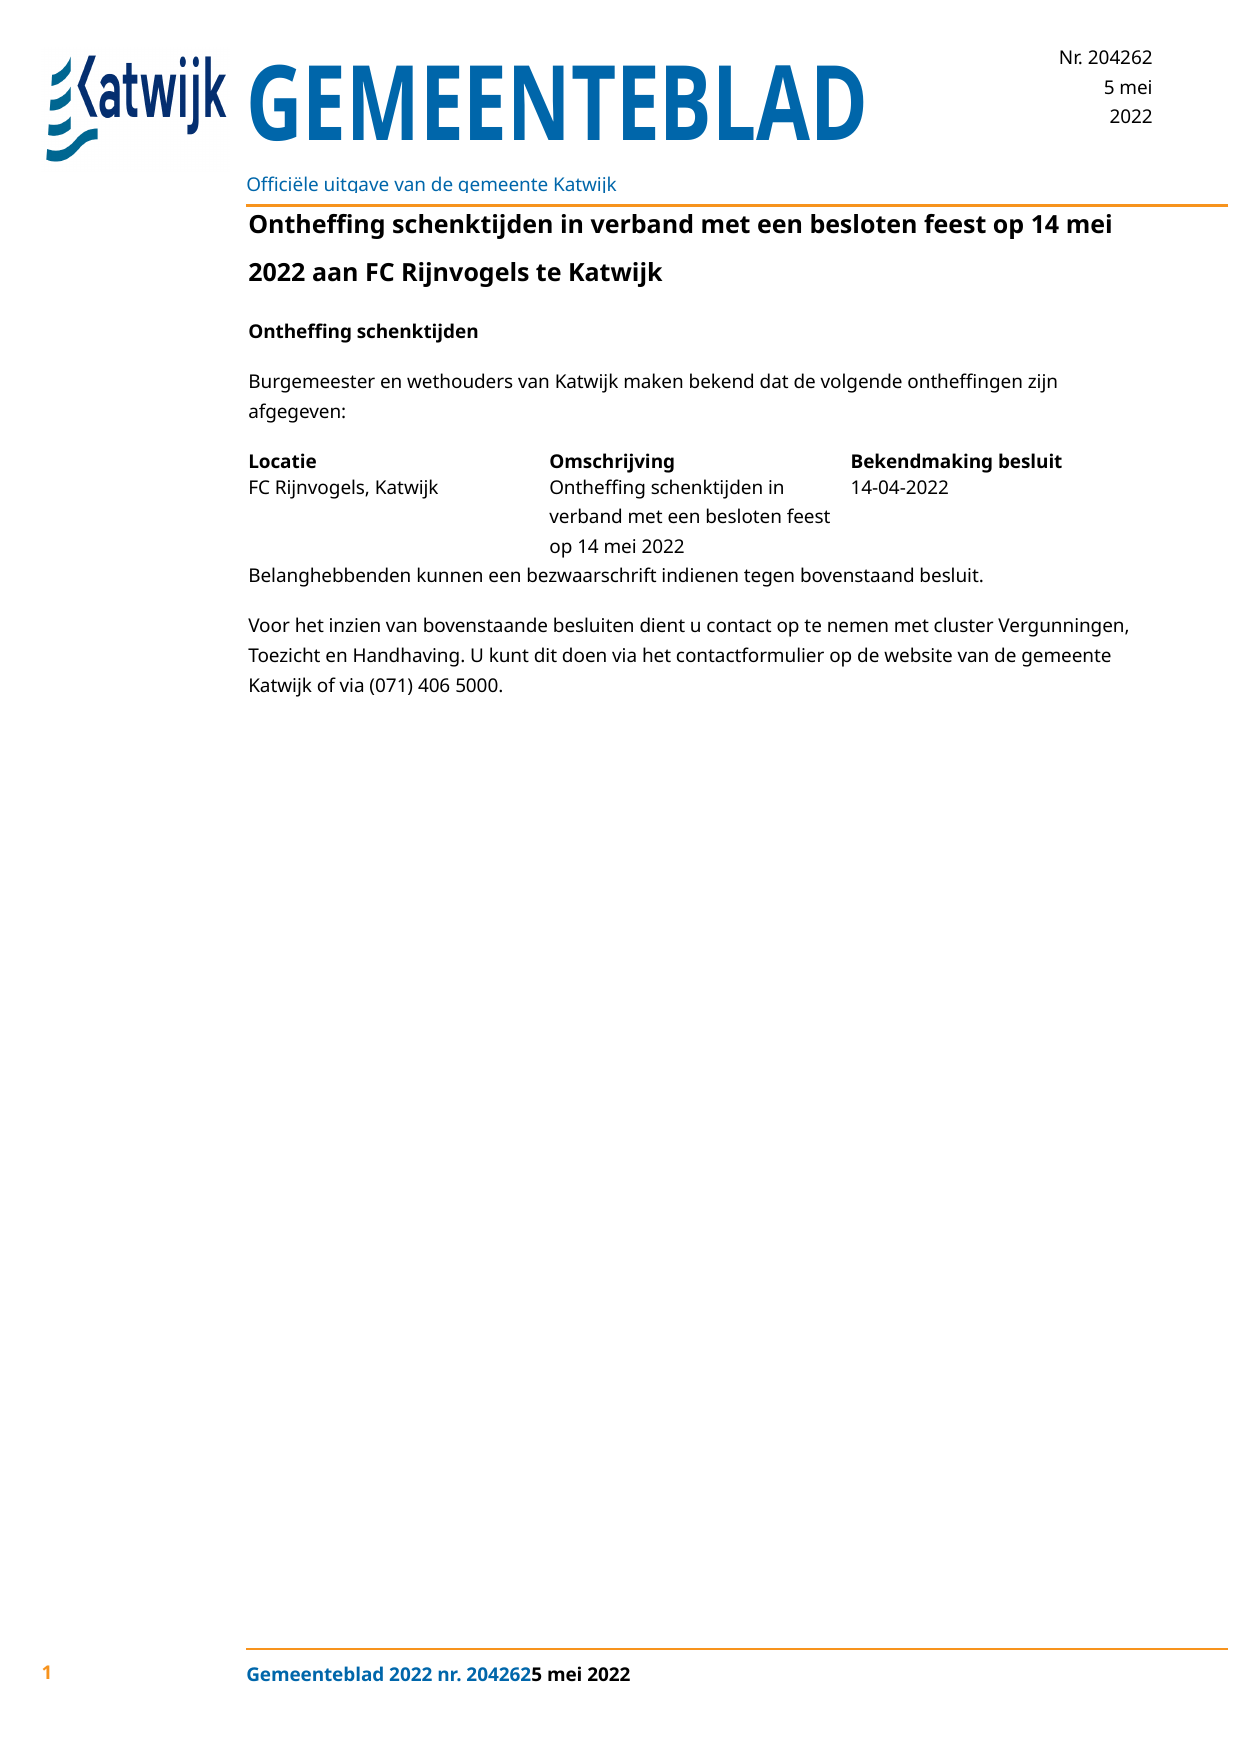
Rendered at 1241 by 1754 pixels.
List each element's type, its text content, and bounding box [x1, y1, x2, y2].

table_cell FC Rijnvogels, Katwijk [248, 474, 549, 559]
table_cell Ontheffing schenktijden in verband met een besloten feest op 14 mei 2022 [549, 474, 850, 559]
table_header Bekendmaking besluit [850, 449, 1152, 474]
table_cell 14-04-2022 [850, 474, 1152, 559]
text Ontheffing schenktijden in verband met een besloten feest op 14 mei 2022 aan FC Rijnvogels te Katwijk [248, 207, 1152, 288]
text Belanghebbenden kunnen een bezwaarschrift indienen tegen bovenstaand besluit. [248, 562, 1152, 588]
text Burgemeester en wethouders van Katwijk maken bekend dat de volgende ontheffingen zijn afgegeven: [248, 368, 1152, 424]
text Ontheffing schenktijden [248, 318, 1152, 344]
text Voor het inzien van bovenstaande besluiten dient u contact op te nemen met cluster Vergunningen, Toezicht en Handhaving. U kunt dit doen via het contactformulier op de website van de gemeente Katwijk of via (071) 406 5000. [248, 613, 1152, 698]
table_header Locatie [248, 449, 549, 474]
picture [41, 47, 231, 172]
table_header Omschrijving [549, 449, 850, 474]
